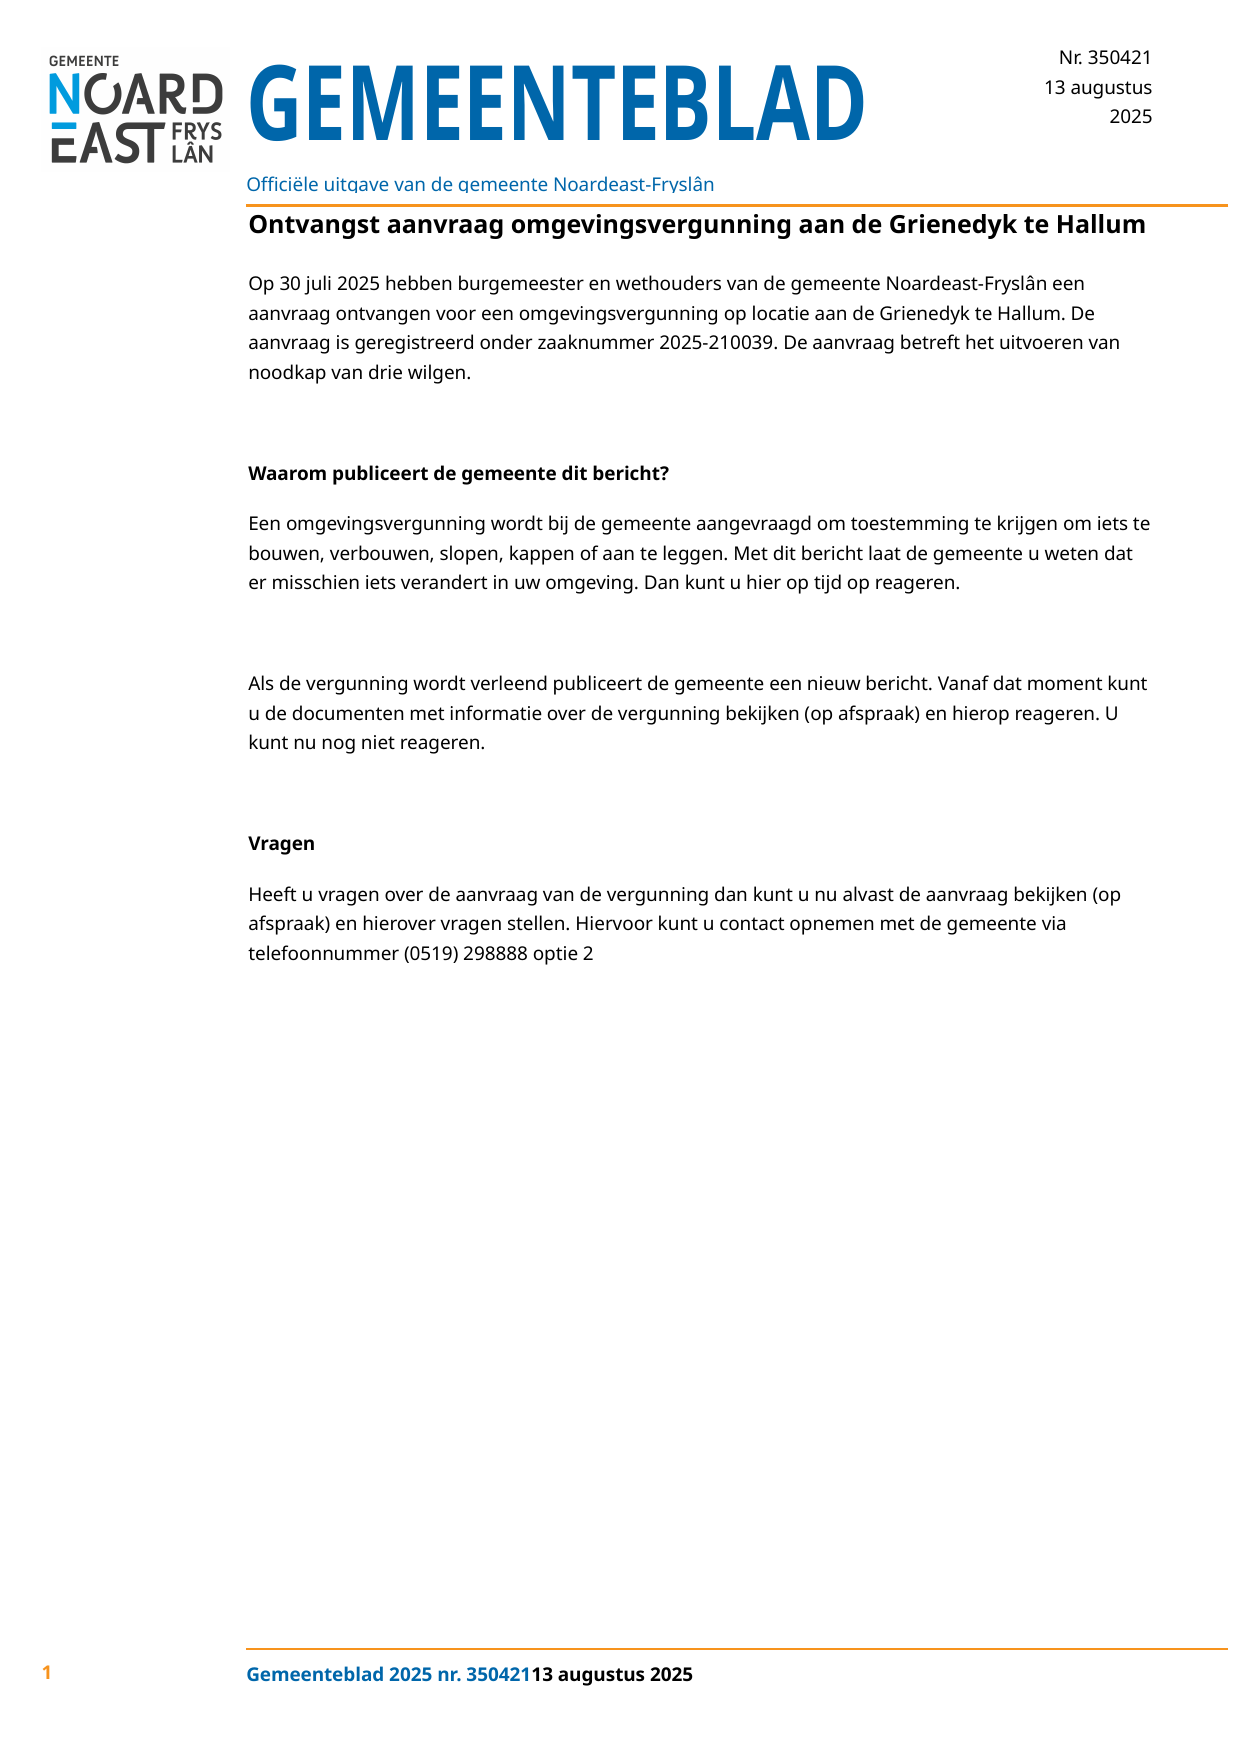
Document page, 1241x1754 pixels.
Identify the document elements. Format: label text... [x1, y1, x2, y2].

text Vragen [248, 830, 1152, 856]
text Heeft u vragen over de aanvraag van de vergunning dan kunt u nu alvast de aanvraag bekijken (op afspraak) en hierover vragen stellen. Hiervoor kunt u contact opnemen met de gemeente via telefoonnummer (0519) 298888 optie 2 [248, 881, 1152, 966]
picture [41, 47, 231, 172]
text Op 30 juli 2025 hebben burgemeester en wethouders van de gemeente Noardeast-Fryslân een aanvraag ontvangen voor een omgevingsvergunning op locatie aan de Grienedyk te Hallum. De aanvraag is geregistreerd onder zaaknummer 2025-210039. De aanvraag betreft het uitvoeren van noodkap van drie wilgen. [248, 270, 1152, 385]
text Waarom publiceert de gemeente dit bericht? [248, 460, 1152, 486]
text Ontvangst aanvraag omgevingsvergunning aan de Grienedyk te Hallum [248, 207, 1152, 241]
text Als de vergunning wordt verleend publiceert de gemeente een nieuw bericht. Vanaf dat moment kunt u de documenten met informatie over de vergunning bekijken (op afspraak) en hierop reageren. U kunt nu nog niet reageren. [248, 670, 1152, 755]
text Een omgevingsvergunning wordt bij de gemeente aangevraagd om toestemming te krijgen om iets te bouwen, verbouwen, slopen, kappen of aan te leggen. Met dit bericht laat de gemeente u weten dat er misschien iets verandert in uw omgeving. Dan kunt u hier op tijd op reageren. [248, 510, 1152, 595]
